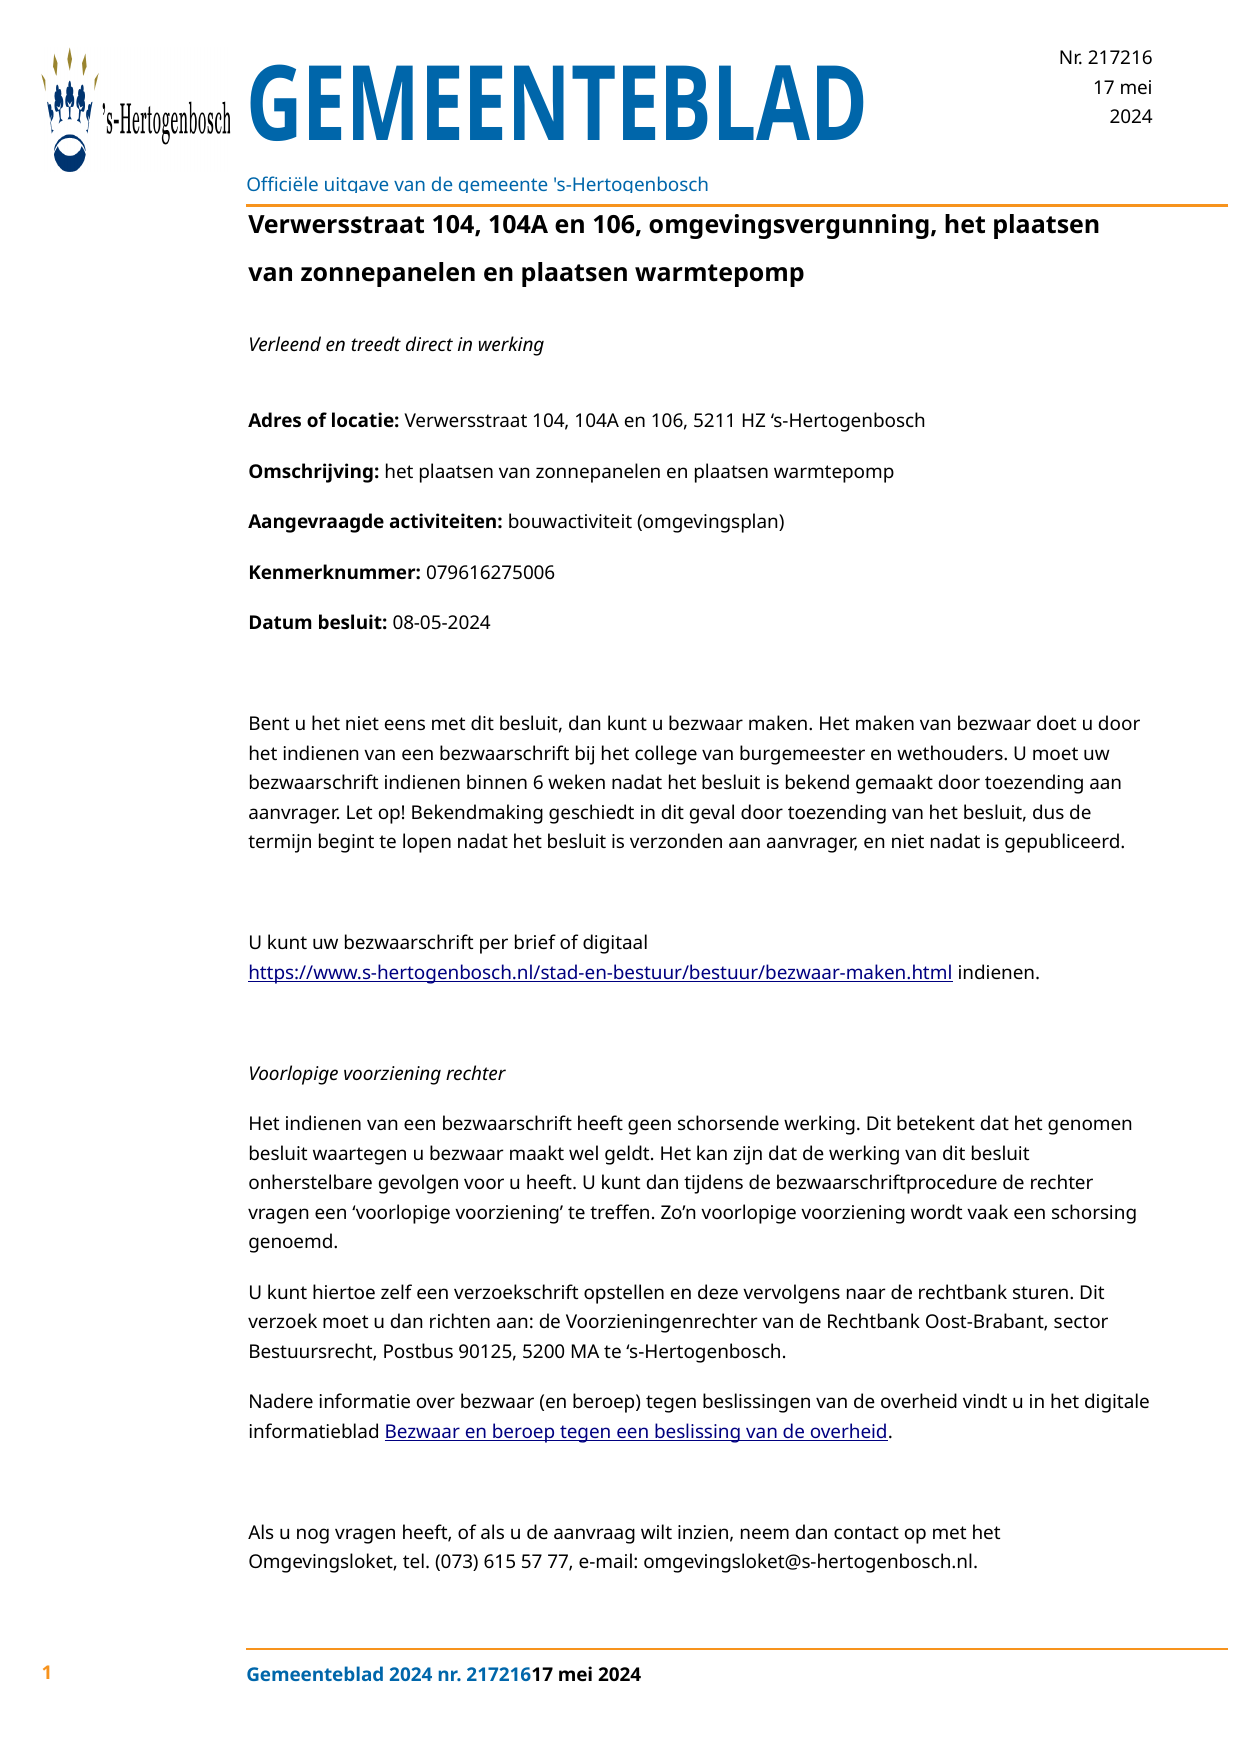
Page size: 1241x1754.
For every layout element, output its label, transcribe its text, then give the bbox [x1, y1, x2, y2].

text Nadere informatie over bezwaar (en beroep) tegen beslissingen van de overheid vindt u in het digitale informatieblad Bezwaar en beroep tegen een beslissing van de overheid. [248, 1388, 1152, 1444]
text Omschrijving: het plaatsen van zonnepanelen en plaatsen warmtepomp [248, 458, 1152, 484]
picture [41, 47, 231, 172]
text Verleend en treedt direct in werking [248, 331, 1152, 357]
text Aangevraagde activiteiten: bouwactiviteit (omgevingsplan) [248, 508, 1152, 534]
text Kenmerknummer: 079616275006 [248, 559, 1152, 584]
text Adres of locatie: Verwersstraat 104, 104A en 106, 5211 HZ ‘s-Hertogenbosch [248, 408, 1152, 433]
text Datum besluit: 08-05-2024 [248, 609, 1152, 635]
text Het indienen van een bezwaarschrift heeft geen schorsende werking. Dit betekent dat het genomen besluit waartegen u bezwaar maakt wel geldt. Het kan zijn dat de werking van dit besluit onherstelbare gevolgen voor u heeft. U kunt dan tijdens de bezwaarschriftprocedure de rechter vragen een ‘voorlopige voorziening’ te treffen. Zo’n voorlopige voorziening wordt vaak een schorsing genoemd. [248, 1110, 1152, 1254]
text U kunt hiertoe zelf een verzoekschrift opstellen en deze vervolgens naar de rechtbank sturen. Dit verzoek moet u dan richten aan: de Voorzieningenrechter van de Rechtbank Oost-Brabant, sector Bestuursrecht, Postbus 90125, 5200 MA te ‘s-Hertogenbosch. [248, 1279, 1152, 1364]
text U kunt uw bezwaarschrift per brief of digitaal https://www.s-hertogenbosch.nl/stad-en-bestuur/bestuur/bezwaar-maken.html indienen. [248, 929, 1152, 984]
text Voorlopige voorziening rechter [248, 1060, 1152, 1085]
text Als u nog vragen heeft, of als u de aanvraag wilt inzien, neem dan contact op met het Omgevingsloket, tel. (073) 615 57 77, e-mail: omgevingsloket@s-hertogenbosch.nl. [248, 1519, 1152, 1574]
text Bent u het niet eens met dit besluit, dan kunt u bezwaar maken. Het maken van bezwaar doet u door het indienen van een bezwaarschrift bij het college van burgemeester en wethouders. U moet uw bezwaarschrift indienen binnen 6 weken nadat het besluit is bekend gemaakt door toezending aan aanvrager. Let op! Bekendmaking geschiedt in dit geval door toezending van het besluit, dus de termijn begint te lopen nadat het besluit is verzonden aan aanvrager, en niet nadat is gepubliceerd. [248, 710, 1152, 854]
text Verwersstraat 104, 104A en 106, omgevingsvergunning, het plaatsen van zonnepanelen en plaatsen warmtepomp [248, 207, 1152, 288]
